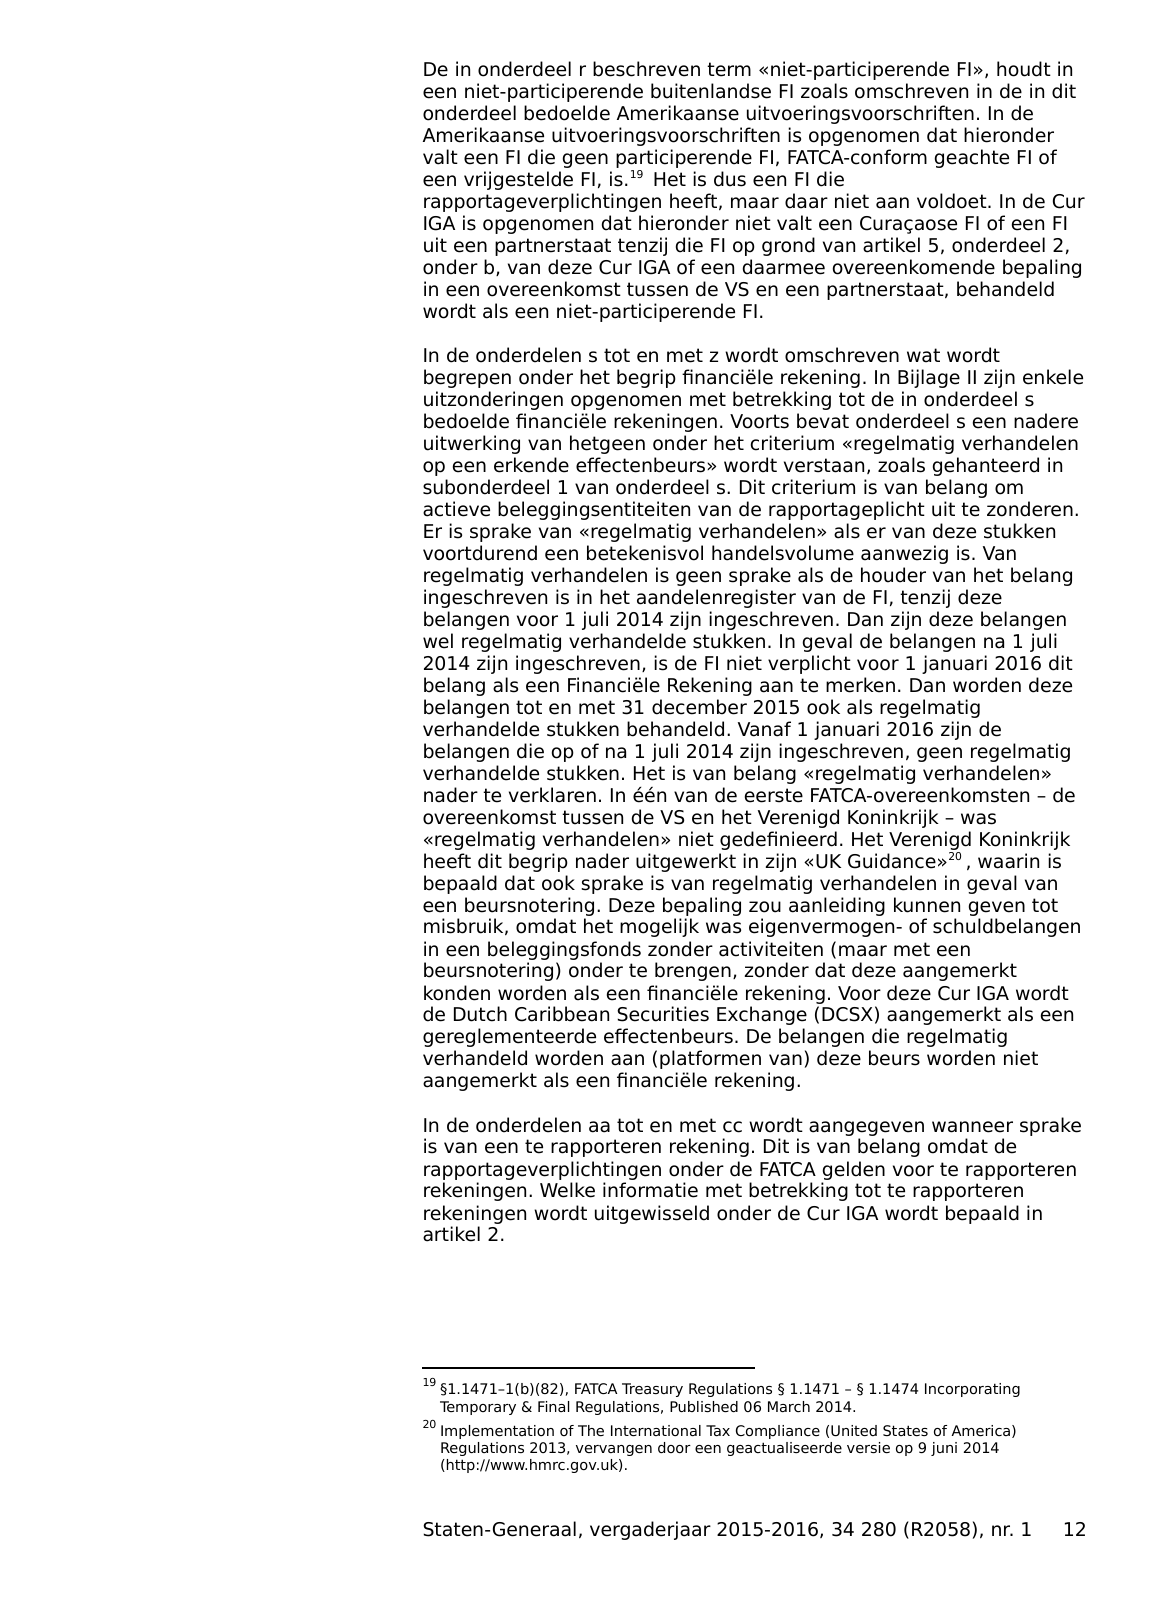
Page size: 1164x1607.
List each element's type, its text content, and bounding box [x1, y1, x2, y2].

text §1.1471–1(b)(82), FATCA Treasury Regulations § 1.1471 – § 1.1474 Incorporating Temporary & Final Regulations, Published 06 March 2014. [422, 1377, 1087, 1416]
text De in onderdeel r beschreven term «niet-participerende FI», houdt in een niet-participerende buitenlandse FI zoals omschreven in de in dit onderdeel bedoelde Amerikaanse uitvoeringsvoorschriften. In de Amerikaanse uitvoeringsvoorschriften is opgenomen dat hieronder valt een FI die geen participerende FI, FATCA-conform geachte FI of een vrijgestelde FI, is. Het is dus een FI die rapportageverplichtingen heeft, maar daar niet aan voldoet. In de Cur IGA is opgenomen dat hieronder niet valt een Curaçaose FI of een FI uit een partnerstaat tenzij die FI op grond van artikel 5, onderdeel 2, onder b, van deze Cur IGA of een daarmee overeenkomende bepaling in een overeenkomst tussen de VS en een partnerstaat, behandeld wordt als een niet-participerende FI. [422, 59, 1087, 323]
text In de onderdelen aa tot en met cc wordt aangegeven wanneer sprake is van een te rapporteren rekening. Dit is van belang omdat de rapportageverplichtingen onder de FATCA gelden voor te rapporteren rekeningen. Welke informatie met betrekking tot te rapporteren rekeningen wordt uitgewisseld onder de Cur IGA wordt bepaald in artikel 2. [422, 1114, 1087, 1246]
text Implementation of The International Tax Compliance (United States of America) Regulations 2013, vervangen door een geactualiseerde versie op 9 juni 2014 (http://www.hmrc.gov.uk). [422, 1418, 1087, 1474]
text In de onderdelen s tot en met z wordt omschreven wat wordt begrepen onder het begrip financiële rekening. In Bijlage II zijn enkele uitzonderingen opgenomen met betrekking tot de in onderdeel s bedoelde financiële rekeningen. Voorts bevat onderdeel s een nadere uitwerking van hetgeen onder het criterium «regelmatig verhandelen op een erkende effectenbeurs» wordt verstaan, zoals gehanteerd in subonderdeel 1 van onderdeel s. Dit criterium is van belang om actieve beleggingsentiteiten van de rapportageplicht uit te zonderen. Er is sprake van «regelmatig verhandelen» als er van deze stukken voortdurend een betekenisvol handelsvolume aanwezig is. Van regelmatig verhandelen is geen sprake als de houder van het belang ingeschreven is in het aandelenregister van de FI, tenzij deze belangen voor 1 juli 2014 zijn ingeschreven. Dan zijn deze belangen wel regelmatig verhandelde stukken. In geval de belangen na 1 juli 2014 zijn ingeschreven, is de FI niet verplicht voor 1 januari 2016 dit belang als een Financiële Rekening aan te merken. Dan worden deze belangen tot en met 31 december 2015 ook als regelmatig verhandelde stukken behandeld. Vanaf 1 januari 2016 zijn de belangen die op of na 1 juli 2014 zijn ingeschreven, geen regelmatig verhandelde stukken. Het is van belang «regelmatig verhandelen» nader te verklaren. In één van de eerste FATCA-overeenkomsten – de overeenkomst tussen de VS en het Verenigd Koninkrijk – was «regelmatig verhandelen» niet gedefinieerd. Het Verenigd Koninkrijk heeft dit begrip nader uitgewerkt in zijn «UK Guidance», waarin is bepaald dat ook sprake is van regelmatig verhandelen in geval van een beursnotering. Deze bepaling zou aanleiding kunnen geven tot misbruik, omdat het mogelijk was eigenvermogen- of schuldbelangen in een beleggingsfonds zonder activiteiten (maar met een beursnotering) onder te brengen, zonder dat deze aangemerkt konden worden als een financiële rekening. Voor deze Cur IGA wordt de Dutch Caribbean Securities Exchange (DCSX) aangemerkt als een gereglementeerde effectenbeurs. De belangen die regelmatig verhandeld worden aan (platformen van) deze beurs worden niet aangemerkt als een financiële rekening. [422, 345, 1087, 1092]
